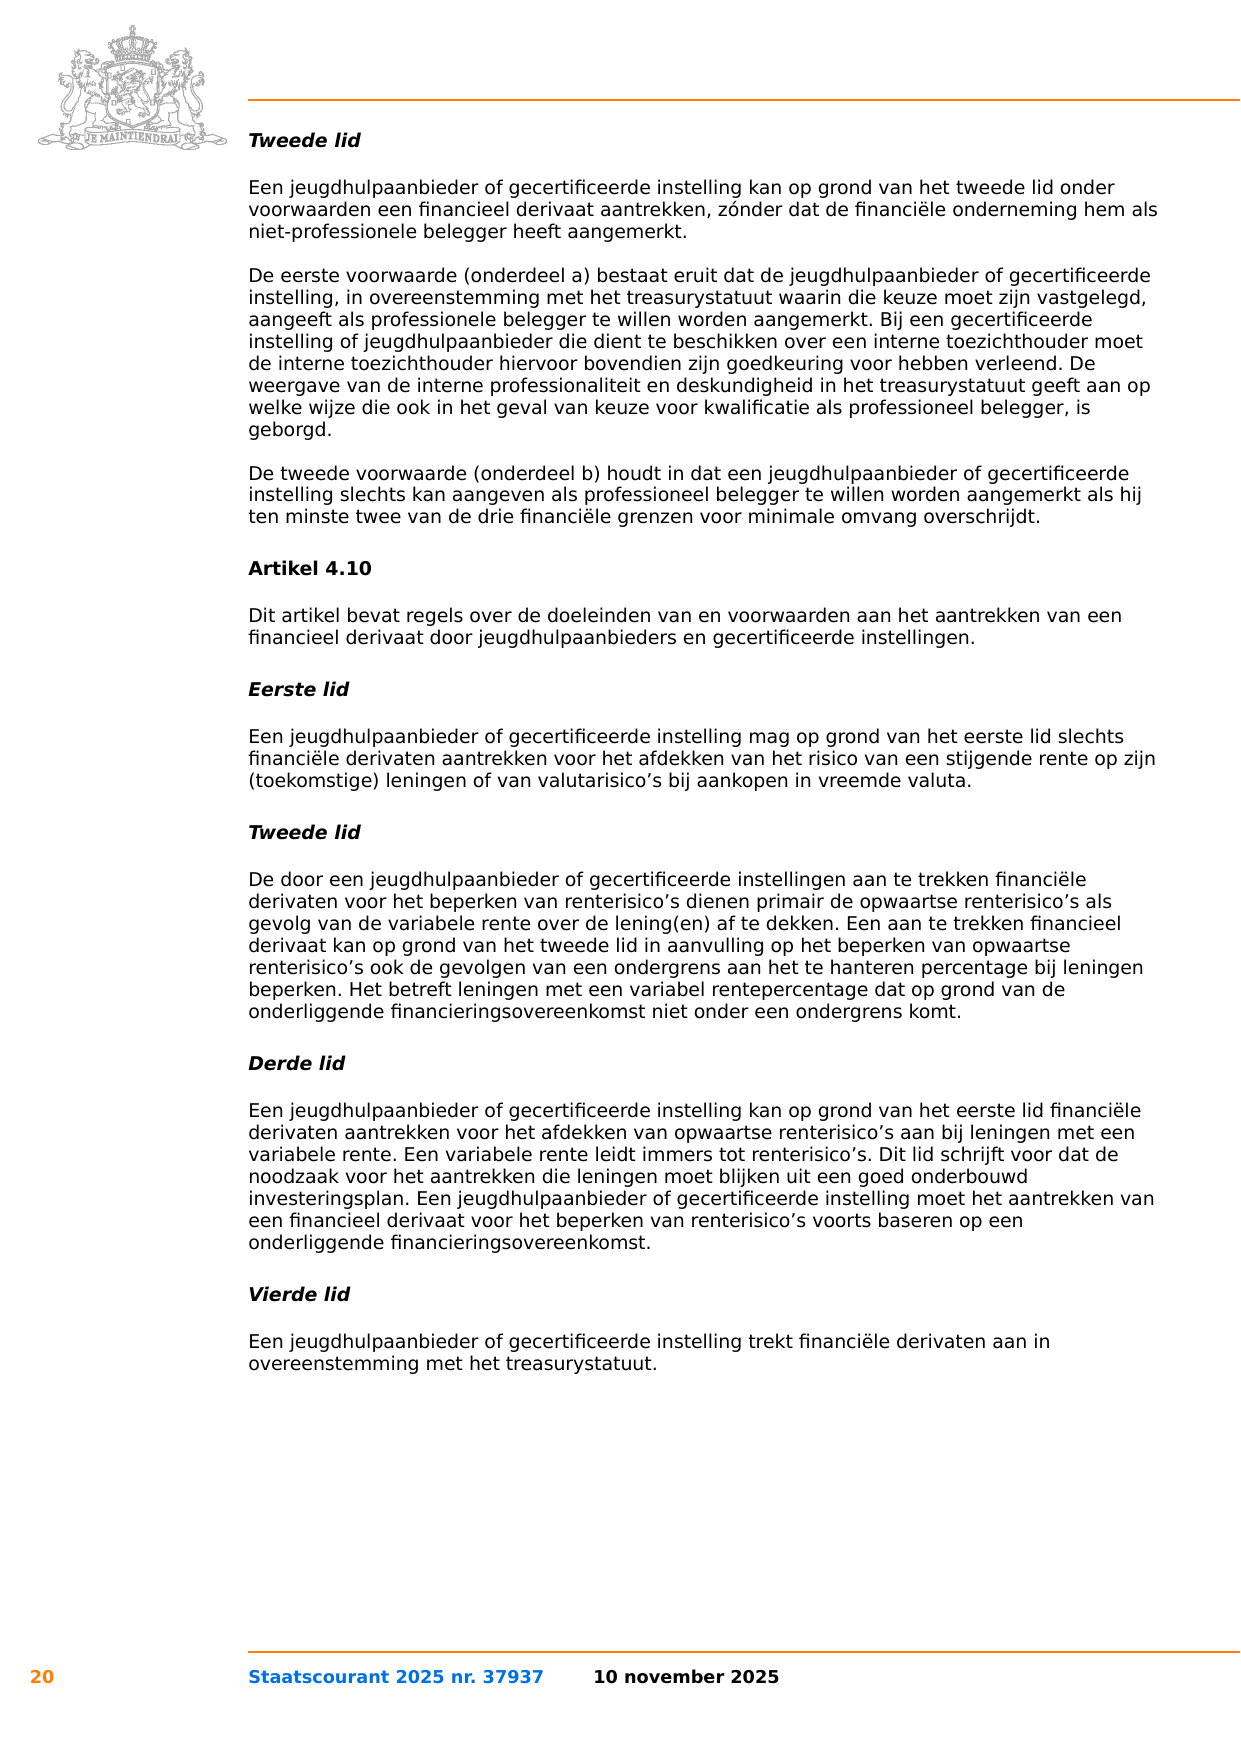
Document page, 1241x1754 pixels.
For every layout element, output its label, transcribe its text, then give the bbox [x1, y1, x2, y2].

subtitle Artikel 4.10 [248, 558, 1163, 580]
subtitle Tweede lid [248, 130, 1163, 152]
text Een jeugdhulpaanbieder of gecertificeerde instelling trekt financiële derivaten aan in overeenstemming met het treasurystatuut. [248, 1331, 1163, 1375]
text De door een jeugdhulpaanbieder of gecertificeerde instellingen aan te trekken financiële derivaten voor het beperken van renterisico’s dienen primair de opwaartse renterisico’s als gevolg van de variabele rente over de lening(en) af te dekken. Een aan te trekken financieel derivaat kan op grond van het tweede lid in aanvulling op het beperken van opwaartse renterisico’s ook de gevolgen van een ondergrens aan het te hanteren percentage bij leningen beperken. Het betreft leningen met een variabel rentepercentage dat op grond van de onderliggende financieringsovereenkomst niet onder een ondergrens komt. [248, 869, 1163, 1023]
subtitle Tweede lid [248, 822, 1163, 844]
text Een jeugdhulpaanbieder of gecertificeerde instelling kan op grond van het tweede lid onder voorwaarden een financieel derivaat aantrekken, zónder dat de financiële onderneming hem als niet-professionele belegger heeft aangemerkt. [248, 177, 1163, 243]
subtitle Eerste lid [248, 679, 1163, 701]
subtitle Derde lid [248, 1053, 1163, 1075]
subtitle Vierde lid [248, 1284, 1163, 1306]
text De eerste voorwaarde (onderdeel a) bestaat eruit dat de jeugdhulpaanbieder of gecertificeerde instelling, in overeenstemming met het treasurystatuut waarin die keuze moet zijn vastgelegd, aangeeft als professionele belegger te willen worden aangemerkt. Bij een gecertificeerde instelling of jeugdhulpaanbieder die dient te beschikken over een interne toezichthouder moet de interne toezichthouder hiervoor bovendien zijn goedkeuring voor hebben verleend. De weergave van de interne professionaliteit en deskundigheid in het treasurystatuut geeft aan op welke wijze die ook in het geval van keuze voor kwalificatie als professioneel belegger, is geborgd. [248, 265, 1163, 441]
text Een jeugdhulpaanbieder of gecertificeerde instelling mag op grond van het eerste lid slechts financiële derivaten aantrekken voor het afdekken van het risico van een stijgende rente op zijn (toekomstige) leningen of van valutarisico’s bij aankopen in vreemde valuta. [248, 726, 1163, 792]
text Een jeugdhulpaanbieder of gecertificeerde instelling kan op grond van het eerste lid financiële derivaten aantrekken voor het afdekken van opwaartse renterisico’s aan bij leningen met een variabele rente. Een variabele rente leidt immers tot renterisico’s. Dit lid schrijft voor dat de noodzaak voor het aantrekken die leningen moet blijken uit een goed onderbouwd investeringsplan. Een jeugdhulpaanbieder of gecertificeerde instelling moet het aantrekken van een financieel derivaat voor het beperken van renterisico’s voorts baseren op een onderliggende financieringsovereenkomst. [248, 1100, 1163, 1254]
picture [38, 25, 227, 150]
text De tweede voorwaarde (onderdeel b) houdt in dat een jeugdhulpaanbieder of gecertificeerde instelling slechts kan aangeven als professioneel belegger te willen worden aangemerkt als hij ten minste twee van de drie financiële grenzen voor minimale omvang overschrijdt. [248, 462, 1163, 528]
text Dit artikel bevat regels over de doeleinden van en voorwaarden aan het aantrekken van een financieel derivaat door jeugdhulpaanbieders en gecertificeerde instellingen. [248, 605, 1163, 649]
